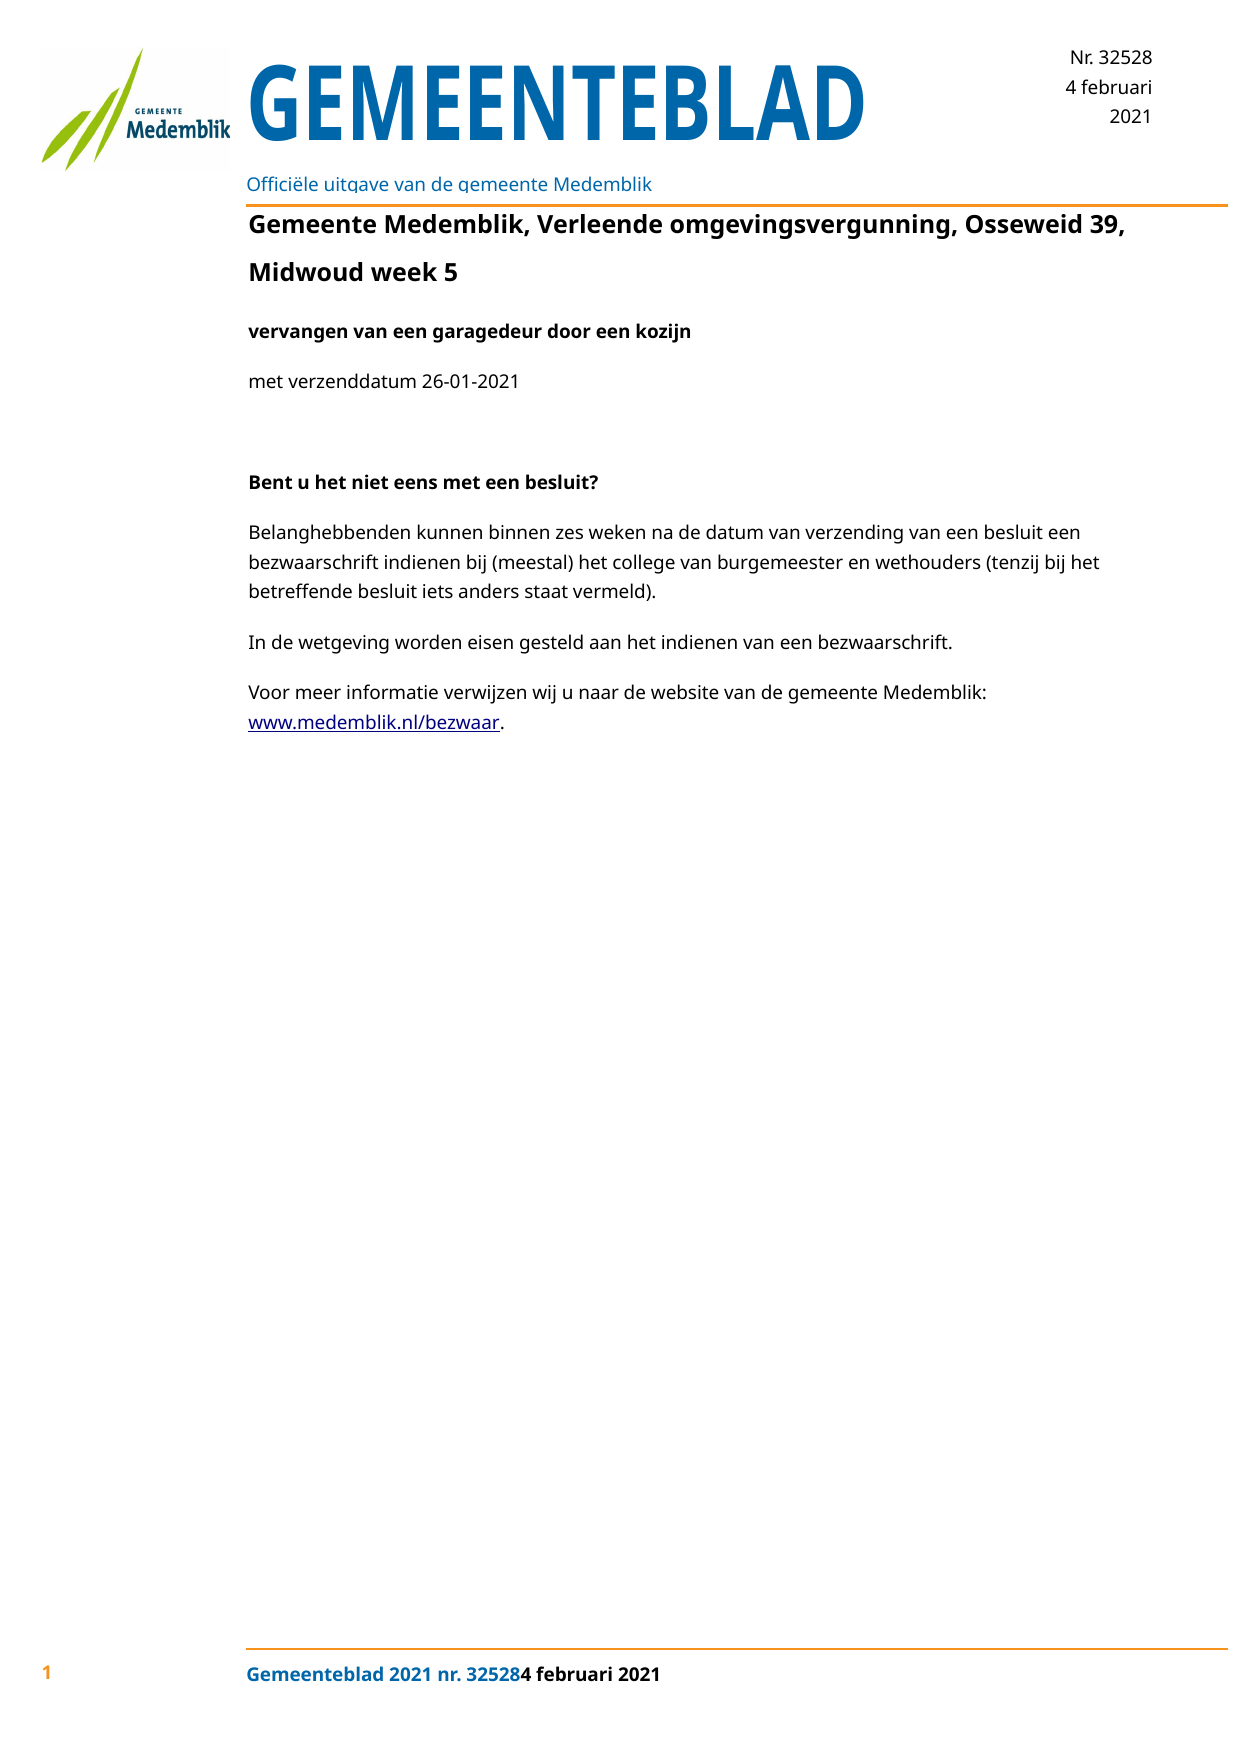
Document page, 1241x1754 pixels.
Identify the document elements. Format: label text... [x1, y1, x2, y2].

text In de wetgeving worden eisen gesteld aan het indienen van een bezwaarschrift. [248, 629, 1152, 655]
text met verzenddatum 26-01-2021 [248, 368, 1152, 394]
picture [41, 47, 231, 172]
text Bent u het niet eens met een besluit? [248, 469, 1152, 495]
text vervangen van een garagedeur door een kozijn [248, 318, 1152, 344]
text Voor meer informatie verwijzen wij u naar de website van de gemeente Medemblik: www.medemblik.nl/bezwaar. [248, 679, 1152, 735]
text Belanghebbenden kunnen binnen zes weken na de datum van verzending van een besluit een bezwaarschrift indienen bij (meestal) het college van burgemeester en wethouders (tenzij bij het betreffende besluit iets anders staat vermeld). [248, 519, 1152, 604]
text Gemeente Medemblik, Verleende omgevingsvergunning, Osseweid 39, Midwoud week 5 [248, 207, 1152, 288]
